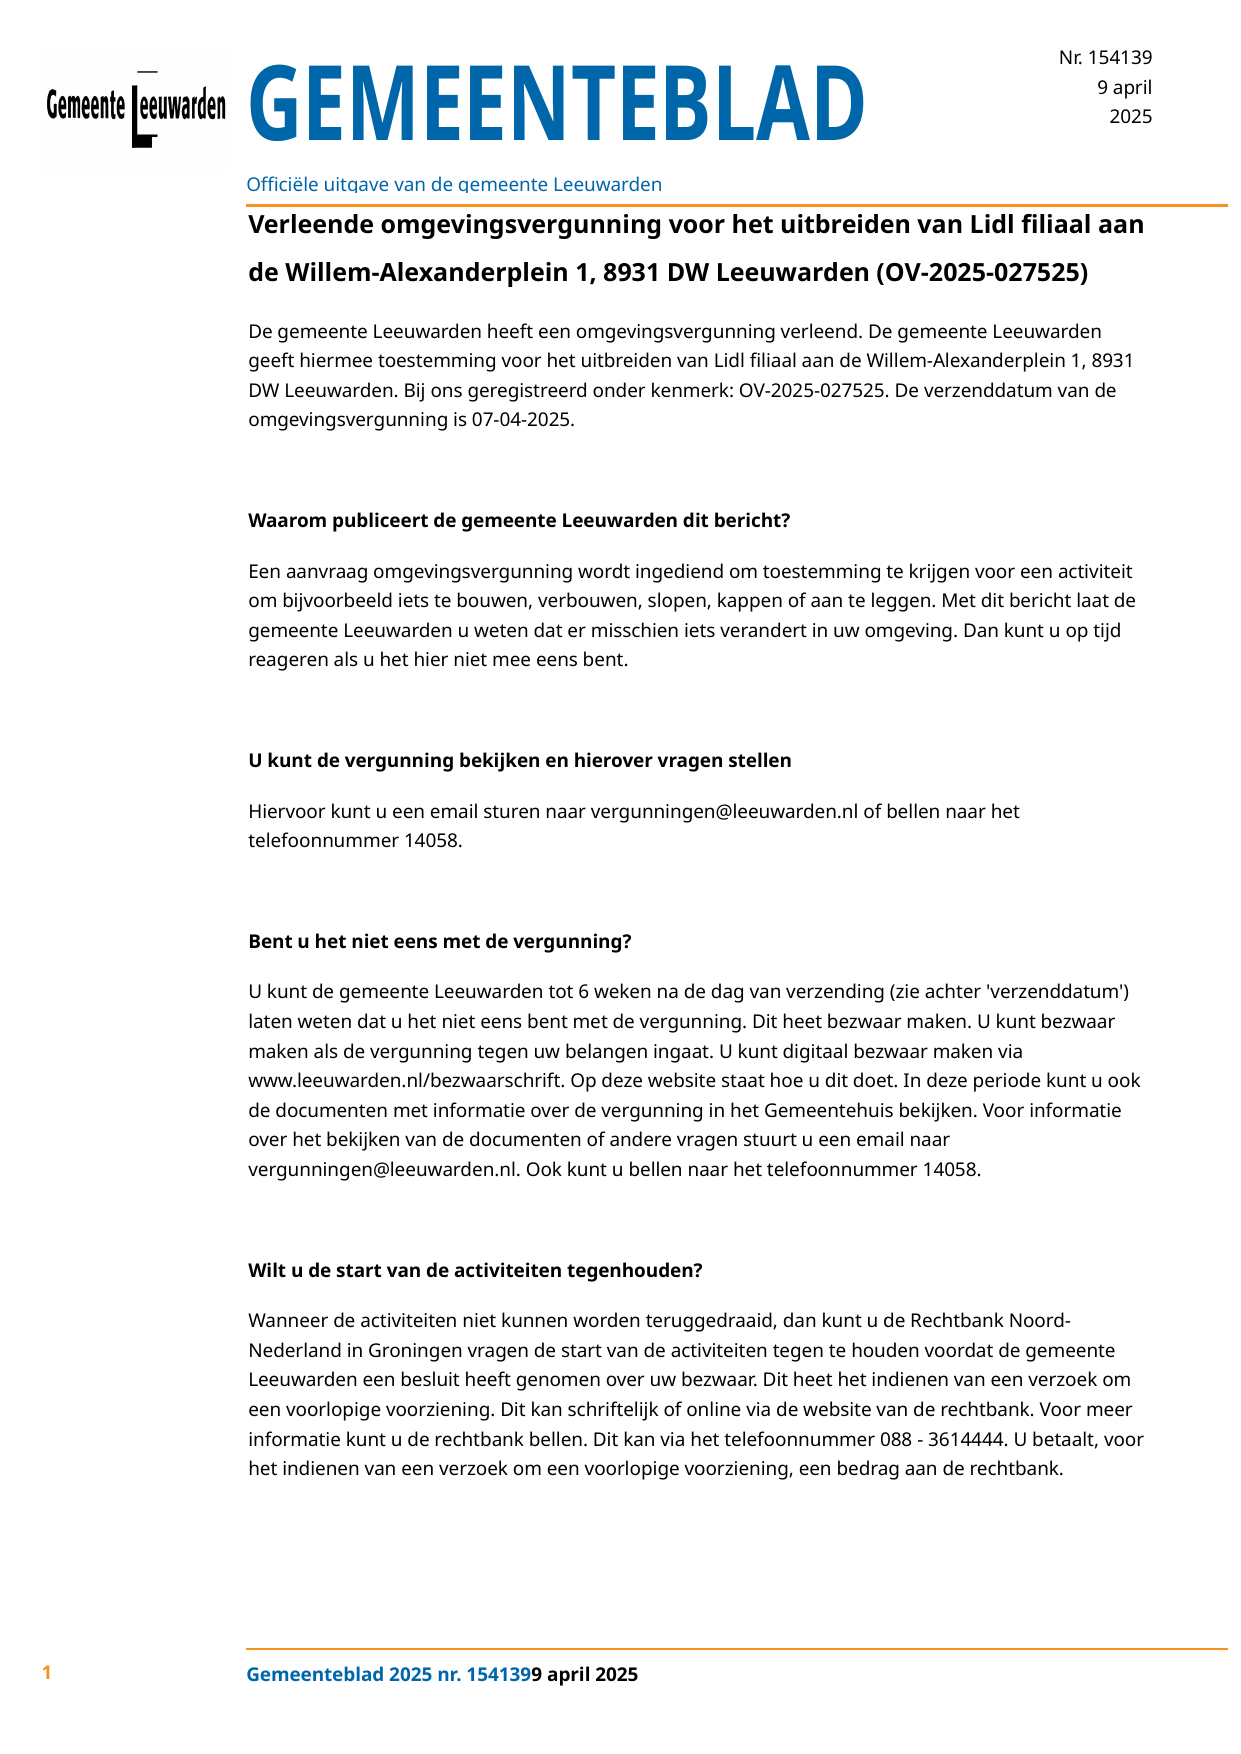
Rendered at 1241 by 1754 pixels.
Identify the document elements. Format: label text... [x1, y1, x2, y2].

text U kunt de gemeente Leeuwarden tot 6 weken na de dag van verzending (zie achter 'verzenddatum') laten weten dat u het niet eens bent met de vergunning. Dit heet bezwaar maken. U kunt bezwaar maken als de vergunning tegen uw belangen ingaat. U kunt digitaal bezwaar maken via www.leeuwarden.nl/bezwaarschrift. Op deze website staat hoe u dit doet. In deze periode kunt u ook de documenten met informatie over de vergunning in het Gemeentehuis bekijken. Voor informatie over het bekijken van de documenten of andere vragen stuurt u een email naar vergunningen@leeuwarden.nl. Ook kunt u bellen naar het telefoonnummer 14058. [248, 979, 1152, 1182]
text Bent u het niet eens met de vergunning? [248, 928, 1152, 954]
text U kunt de vergunning bekijken en hierover vragen stellen [248, 747, 1152, 773]
text Wilt u de start van de activiteiten tegenhouden? [248, 1257, 1152, 1283]
picture [41, 47, 231, 172]
text Wanneer de activiteiten niet kunnen worden teruggedraaid, dan kunt u de Rechtbank Noord-Nederland in Groningen vragen de start van de activiteiten tegen te houden voordat de gemeente Leeuwarden een besluit heeft genomen over uw bezwaar. Dit heet het indienen van een verzoek om een voorlopige voorziening. Dit kan schriftelijk of online via de website van de rechtbank. Voor meer informatie kunt u de rechtbank bellen. Dit kan via het telefoonnummer 088 - 3614444. U betaalt, voor het indienen van een verzoek om een voorlopige voorziening, een bedrag aan de rechtbank. [248, 1307, 1152, 1481]
text Een aanvraag omgevingsvergunning wordt ingediend om toestemming te krijgen voor een activiteit om bijvoorbeeld iets te bouwen, verbouwen, slopen, kappen of aan te leggen. Met dit bericht laat de gemeente Leeuwarden u weten dat er misschien iets verandert in uw omgeving. Dan kunt u op tijd reageren als u het hier niet mee eens bent. [248, 558, 1152, 672]
text Hiervoor kunt u een email sturen naar vergunningen@leeuwarden.nl of bellen naar het telefoonnummer 14058. [248, 798, 1152, 853]
text Waarom publiceert de gemeente Leeuwarden dit bericht? [248, 507, 1152, 533]
text Verleende omgevingsvergunning voor het uitbreiden van Lidl filiaal aan de Willem-Alexanderplein 1, 8931 DW Leeuwarden (OV-2025-027525) [248, 207, 1152, 288]
text De gemeente Leeuwarden heeft een omgevingsvergunning verleend. De gemeente Leeuwarden geeft hiermee toestemming voor het uitbreiden van Lidl filiaal aan de Willem-Alexanderplein 1, 8931 DW Leeuwarden. Bij ons geregistreerd onder kenmerk: OV-2025-027525. De verzenddatum van de omgevingsvergunning is 07-04-2025. [248, 318, 1152, 432]
